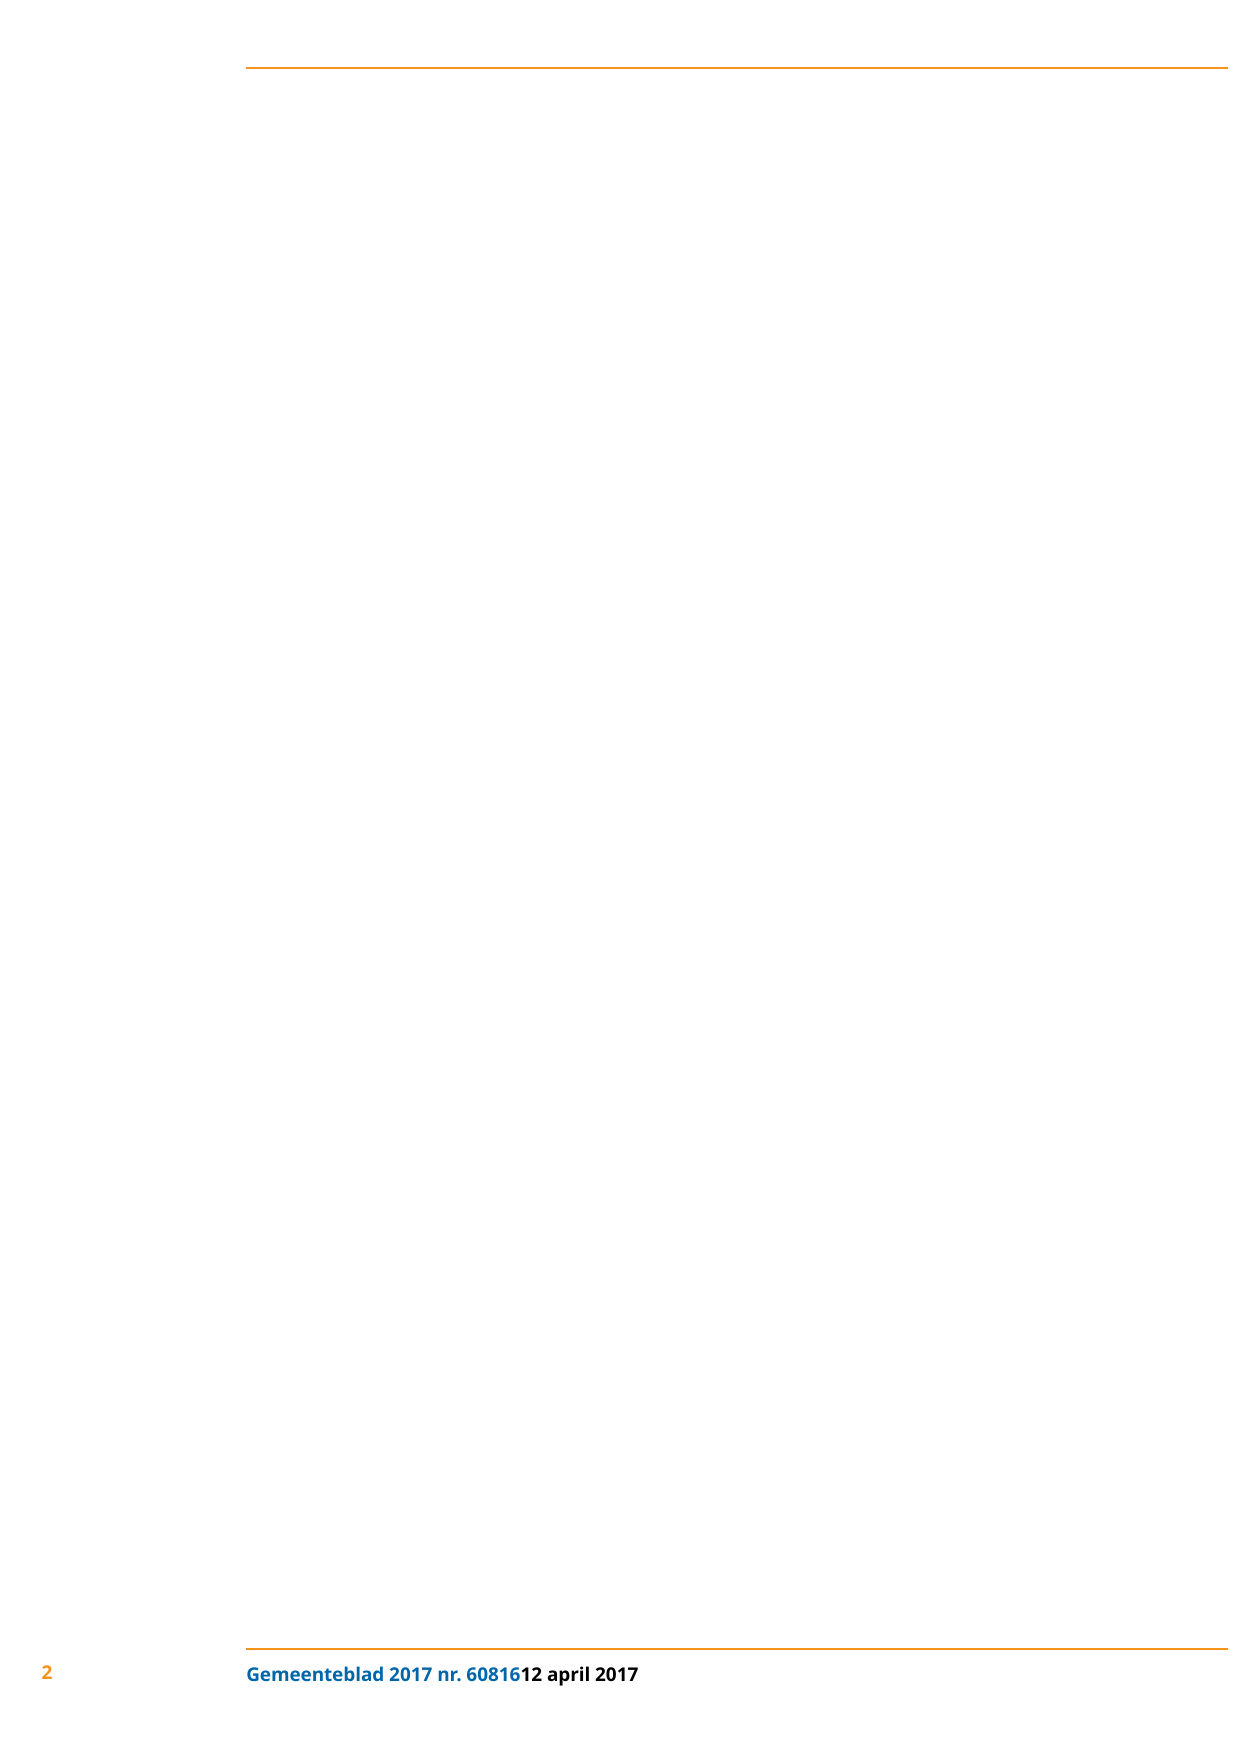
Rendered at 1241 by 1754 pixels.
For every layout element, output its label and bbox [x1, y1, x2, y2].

picture [41, 47, 231, 172]
